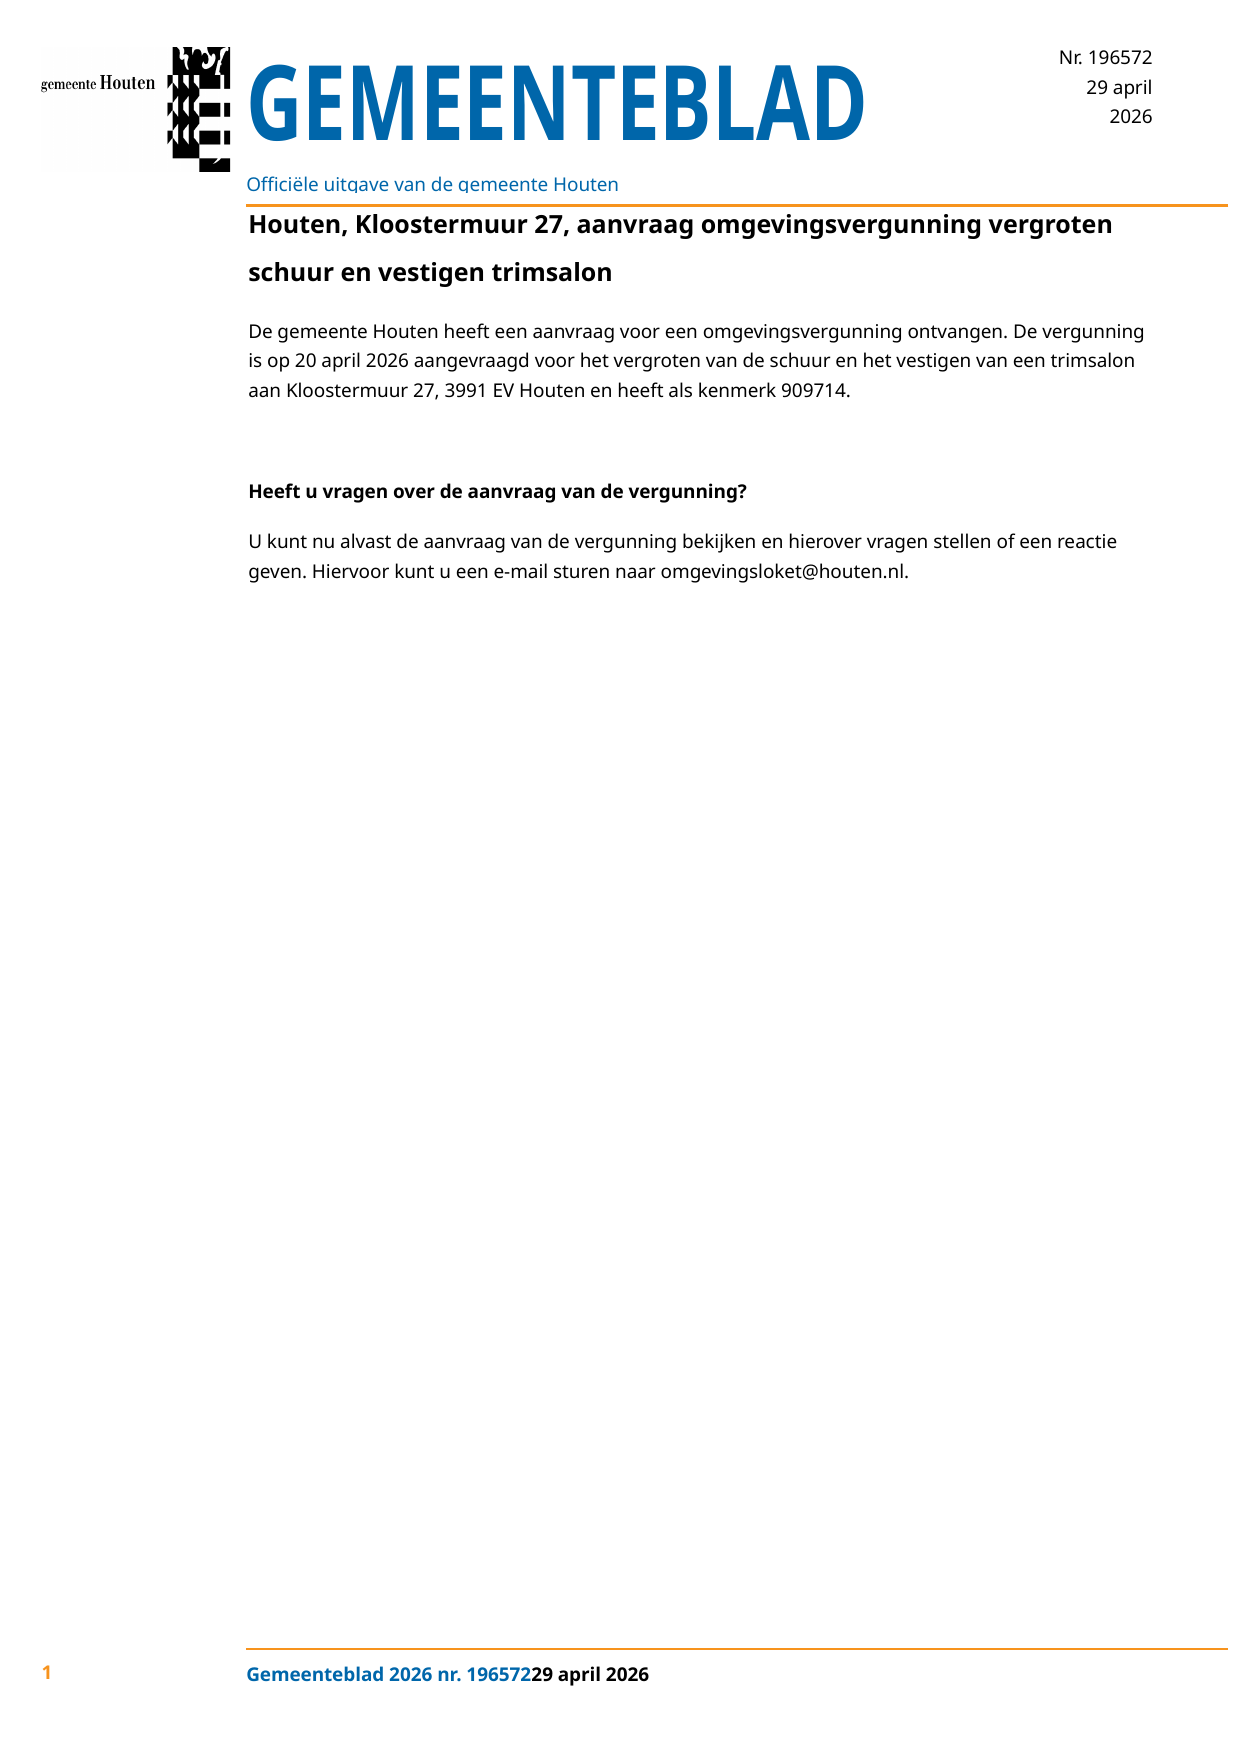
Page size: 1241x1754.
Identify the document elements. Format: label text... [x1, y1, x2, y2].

picture [41, 47, 231, 172]
text Houten, Kloostermuur 27, aanvraag omgevingsvergunning vergroten schuur en vestigen trimsalon [248, 207, 1152, 288]
text U kunt nu alvast de aanvraag van de vergunning bekijken en hierover vragen stellen of een reactie geven. Hiervoor kunt u een e-mail sturen naar omgevingsloket@houten.nl. [248, 528, 1152, 584]
text Heeft u vragen over de aanvraag van de vergunning? [248, 478, 1152, 504]
text De gemeente Houten heeft een aanvraag voor een omgevingsvergunning ontvangen. De vergunning is op 20 april 2026 aangevraagd voor het vergroten van de schuur en het vestigen van een trimsalon aan Kloostermuur 27, 3991 EV Houten en heeft als kenmerk 909714. [248, 318, 1152, 403]
